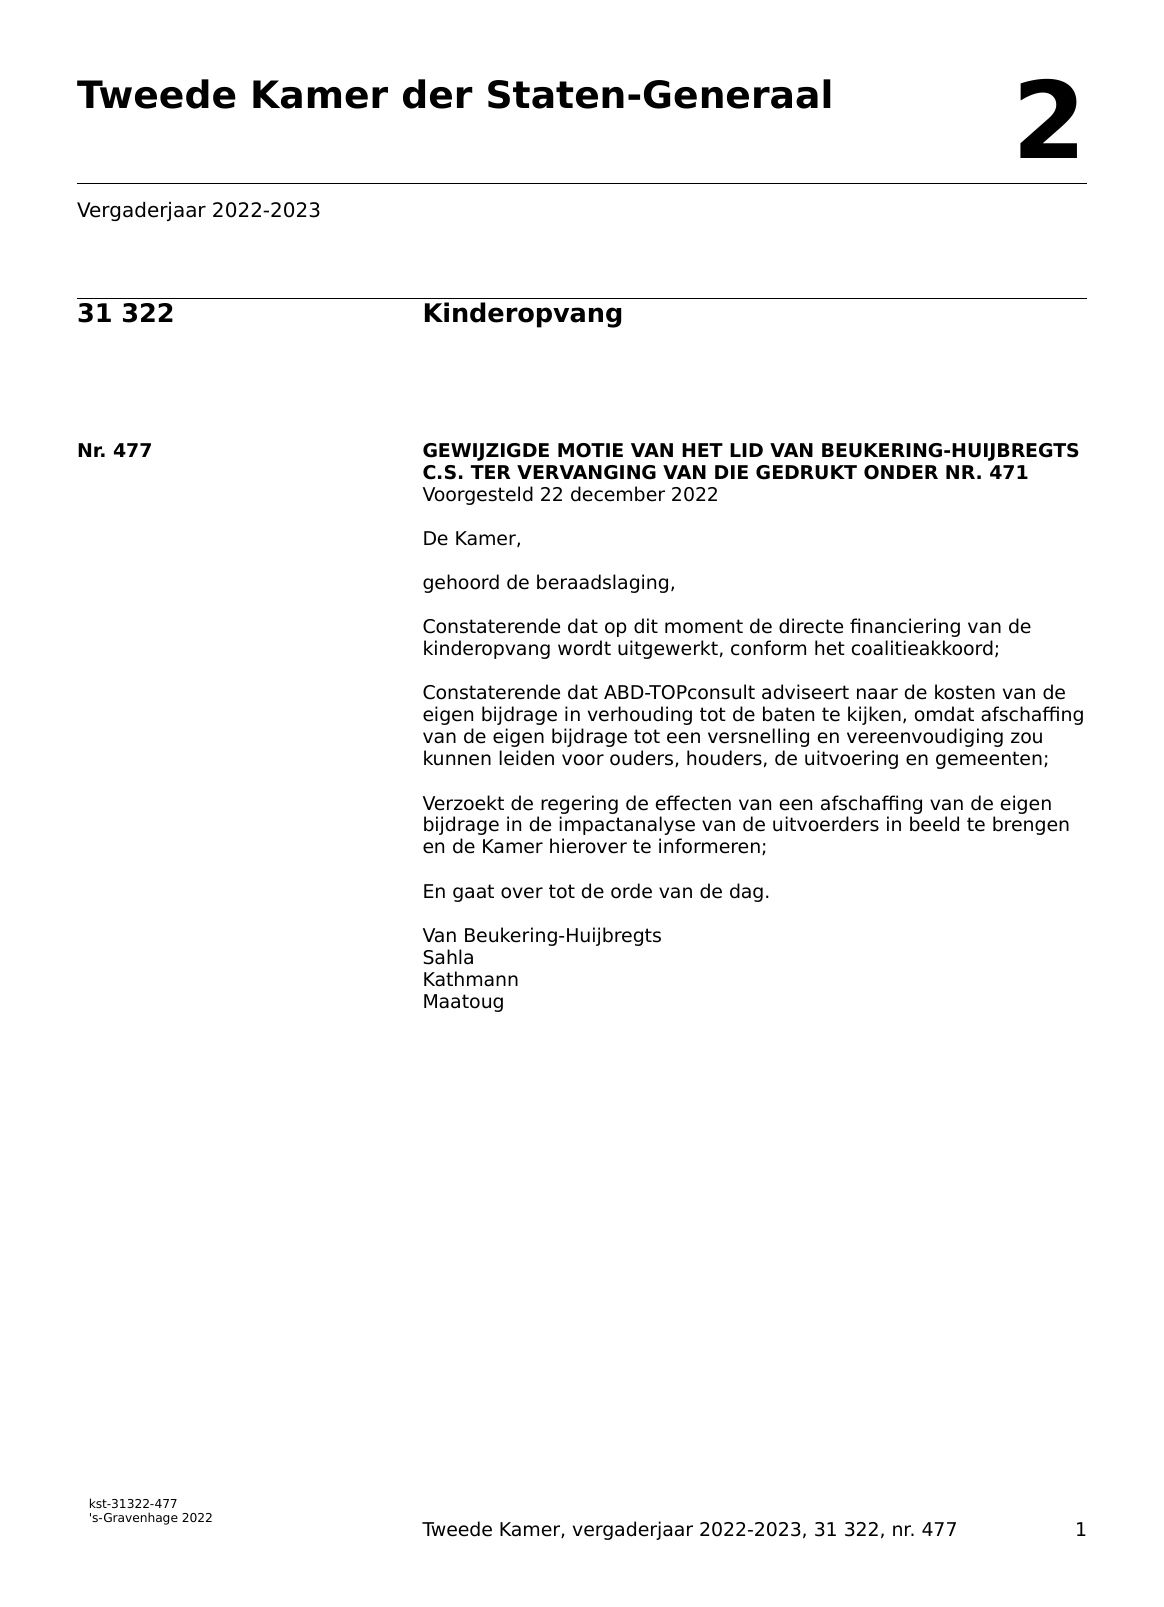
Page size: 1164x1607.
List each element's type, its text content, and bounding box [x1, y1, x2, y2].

table_header Tweede Kamer der Staten-Generaal [77, 59, 886, 183]
text Van Beukering-Huijbregts [422, 925, 1087, 947]
text gehoord de beraadslaging, [422, 572, 1087, 594]
subtitle Nr. 477 GEWIJZIGDE MOTIE VAN HET LID VAN BEUKERING-HUIJBREGTS C.S. TER VERVANGING VAN DIE GEDRUKT ONDER NR. 471 [77, 440, 1087, 484]
text De Kamer, [422, 528, 1087, 550]
text Sahla [422, 947, 1087, 969]
table_header 2 [886, 59, 1087, 183]
text En gaat over tot de orde van de dag. [422, 881, 1087, 902]
text Kathmann [422, 969, 1087, 991]
table_cell Vergaderjaar 2022-2023 [77, 184, 1087, 298]
text Voorgesteld 22 december 2022 [422, 484, 1087, 506]
text 's-Gravenhage 2022 [88, 1511, 323, 1525]
text Maatoug [422, 991, 1087, 1013]
text Constaterende dat ABD-TOPconsult adviseert naar de kosten van de eigen bijdrage in verhouding tot de baten te kijken, omdat afschaffing van de eigen bijdrage tot een versnelling en vereenvoudiging zou kunnen leiden voor ouders, houders, de uitvoering en gemeenten; [422, 682, 1087, 770]
text kst-31322-477 [88, 1497, 323, 1511]
text Constaterende dat op dit moment de directe financiering van de kinderopvang wordt uitgewerkt, conform het coalitieakkoord; [422, 616, 1087, 660]
text Verzoekt de regering de effecten van een afschaffing van de eigen bijdrage in de impactanalyse van de uitvoerders in beeld te brengen en de Kamer hierover te informeren; [422, 792, 1087, 858]
subtitle 31 322 Kinderopvang [77, 299, 1087, 329]
